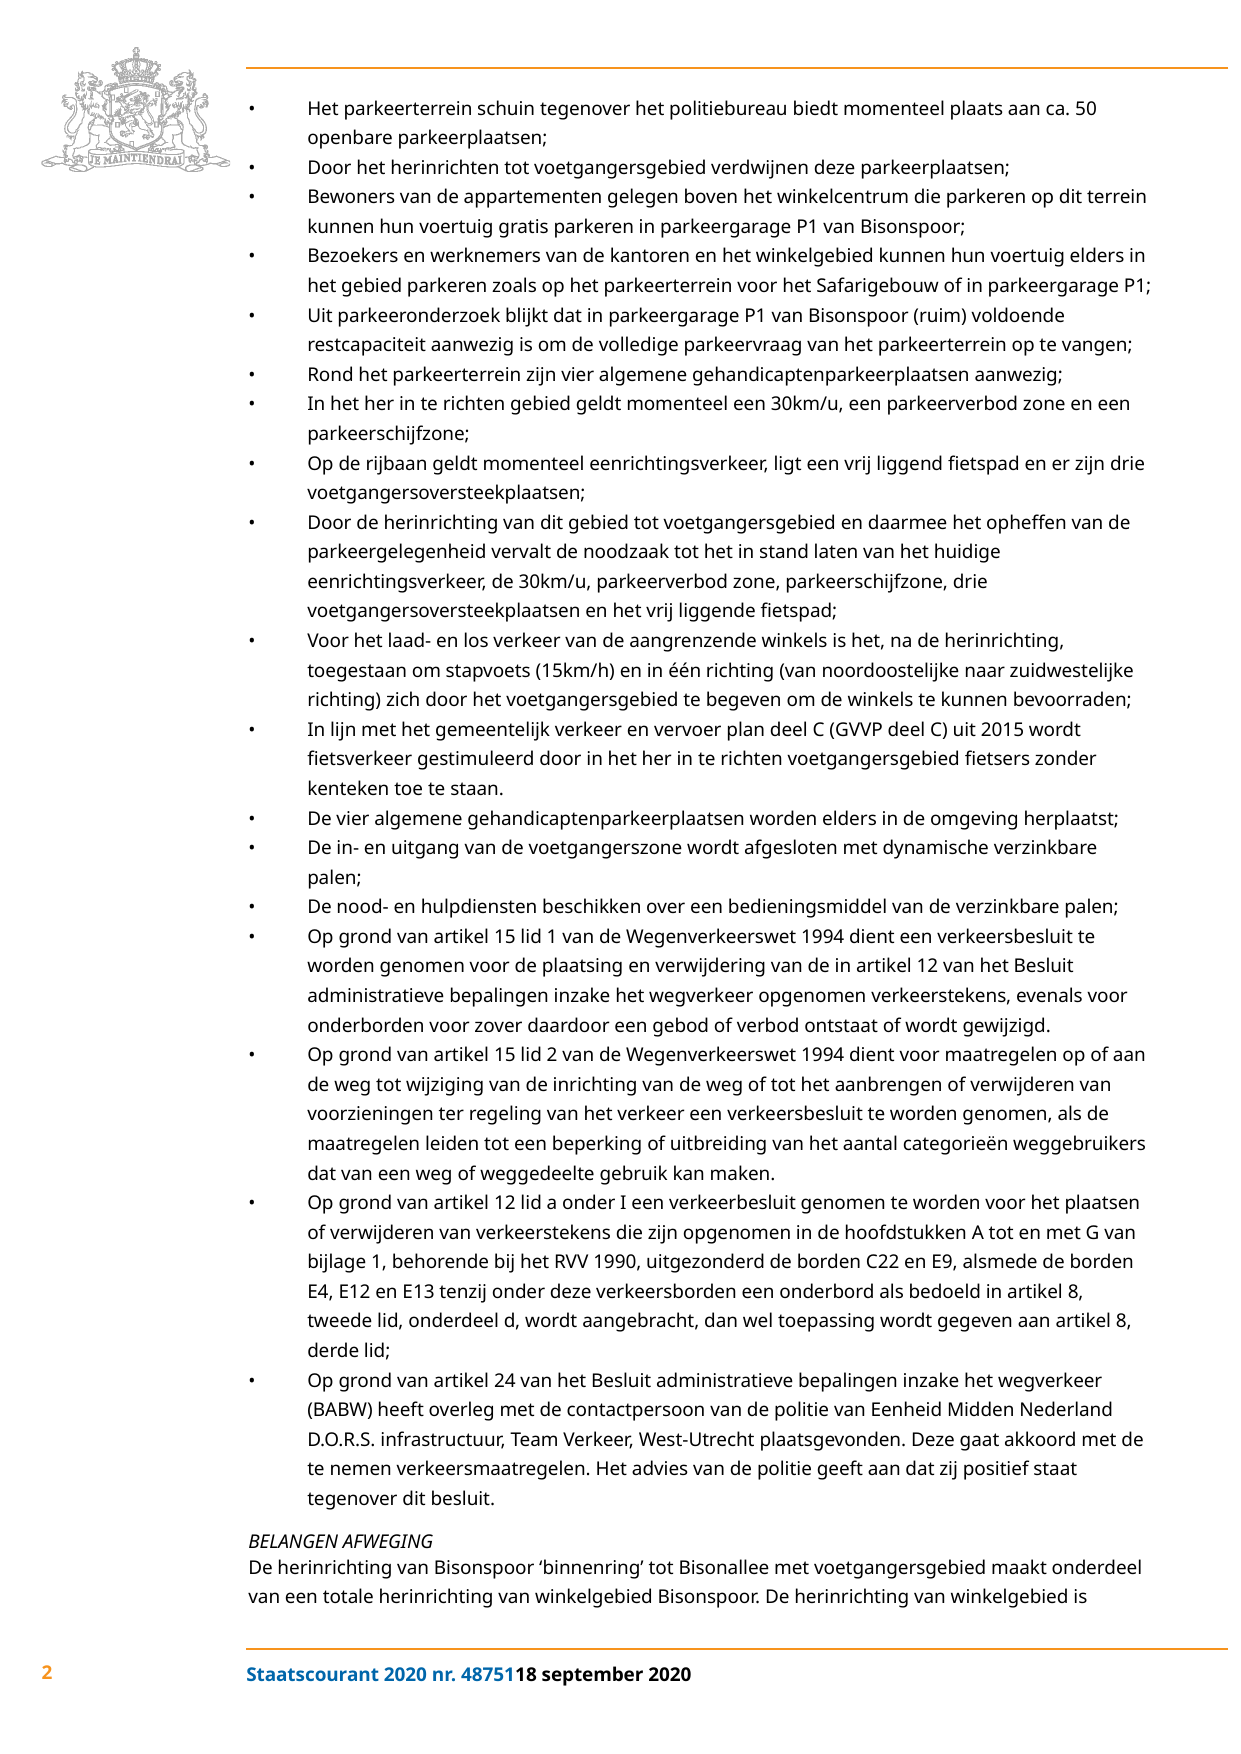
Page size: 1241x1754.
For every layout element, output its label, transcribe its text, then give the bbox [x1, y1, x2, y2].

list Het parkeerterrein schuin tegenover het politiebureau biedt momenteel plaats aan ca. 50 openbare parkeerplaatsen; [248, 95, 1152, 150]
list Bewoners van de appartementen gelegen boven het winkelcentrum die parkeren op dit terrein kunnen hun voertuig gratis parkeren in parkeergarage P1 van Bisonspoor; [248, 183, 1152, 239]
list Op grond van artikel 24 van het Besluit administratieve bepalingen inzake het wegverkeer (BABW) heeft overleg met de contactpersoon van de politie van Eenheid Midden Nederland D.O.R.S. infrastructuur, Team Verkeer, West-Utrecht plaatsgevonden. Deze gaat akkoord met de te nemen verkeersmaatregelen. Het advies van de politie geeft aan dat zij positief staat tegenover dit besluit. [248, 1367, 1152, 1511]
list Rond het parkeerterrein zijn vier algemene gehandicaptenparkeerplaatsen aanwezig; [248, 361, 1152, 387]
list De in- en uitgang van de voetgangerszone wordt afgesloten met dynamische verzinkbare palen; [248, 834, 1152, 890]
list Voor het laad- en los verkeer van de aangrenzende winkels is het, na de herinrichting, toegestaan om stapvoets (15km/h) en in één richting (van noordoostelijke naar zuidwestelijke richting) zich door het voetgangersgebied te begeven om de winkels te kunnen bevoorraden; [248, 627, 1152, 712]
list Op grond van artikel 15 lid 2 van de Wegenverkeerswet 1994 dient voor maatregelen op of aan de weg tot wijziging van de inrichting van de weg of tot het aanbrengen of verwijderen van voorzieningen ter regeling van het verkeer een verkeersbesluit te worden genomen, als de maatregelen leiden tot een beperking of uitbreiding van het aantal categorieën weggebruikers dat van een weg of weggedeelte gebruik kan maken. [248, 1041, 1152, 1186]
list De vier algemene gehandicaptenparkeerplaatsen worden elders in de omgeving herplaatst; [248, 805, 1152, 831]
list Door de herinrichting van dit gebied tot voetgangersgebied en daarmee het opheffen van de parkeergelegenheid vervalt de noodzaak tot het in stand laten van het huidige eenrichtingsverkeer, de 30km/u, parkeerverbod zone, parkeerschijfzone, drie voetgangersoversteekplaatsen en het vrij liggende fietspad; [248, 509, 1152, 623]
list Bezoekers en werknemers van de kantoren en het winkelgebied kunnen hun voertuig elders in het gebied parkeren zoals op het parkeerterrein voor het Safarigebouw of in parkeergarage P1; [248, 243, 1152, 298]
list Op de rijbaan geldt momenteel eenrichtingsverkeer, ligt een vrij liggend fietspad en er zijn drie voetgangersoversteekplaatsen; [248, 450, 1152, 505]
list Door het herinrichten tot voetgangersgebied verdwijnen deze parkeerplaatsen; [248, 154, 1152, 180]
list In het her in te richten gebied geldt momenteel een 30km/u, een parkeerverbod zone en een parkeerschijfzone; [248, 391, 1152, 446]
list Op grond van artikel 12 lid a onder I een verkeerbesluit genomen te worden voor het plaatsen of verwijderen van verkeerstekens die zijn opgenomen in de hoofdstukken A tot en met G van bijlage 1, behorende bij het RVV 1990, uitgezonderd de borden C22 en E9, alsmede de borden E4, E12 en E13 tenzij onder deze verkeersborden een onderbord als bedoeld in artikel 8, tweede lid, onderdeel d, wordt aangebracht, dan wel toepassing wordt gegeven aan artikel 8, derde lid; [248, 1189, 1152, 1363]
picture [41, 47, 231, 172]
text De herinrichting van Bisonspoor ‘binnenring’ tot Bisonallee met voetgangersgebied maakt onderdeel van een totale herinrichting van winkelgebied Bisonspoor. De herinrichting van winkelgebied is [248, 1554, 1152, 1609]
list De nood- en hulpdiensten beschikken over een bedieningsmiddel van de verzinkbare palen; [248, 893, 1152, 919]
list In lijn met het gemeentelijk verkeer en vervoer plan deel C (GVVP deel C) uit 2015 wordt fietsverkeer gestimuleerd door in het her in te richten voetgangersgebied fietsers zonder kenteken toe te staan. [248, 716, 1152, 801]
list Op grond van artikel 15 lid 1 van de Wegenverkeerswet 1994 dient een verkeersbesluit te worden genomen voor de plaatsing en verwijdering van de in artikel 12 van het Besluit administratieve bepalingen inzake het wegverkeer opgenomen verkeerstekens, evenals voor onderborden voor zover daardoor een gebod of verbod ontstaat of wordt gewijzigd. [248, 923, 1152, 1038]
list Uit parkeeronderzoek blijkt dat in parkeergarage P1 van Bisonspoor (ruim) voldoende restcapaciteit aanwezig is om de volledige parkeervraag van het parkeerterrein op te vangen; [248, 302, 1152, 357]
text BELANGEN AFWEGING [248, 1528, 1152, 1554]
